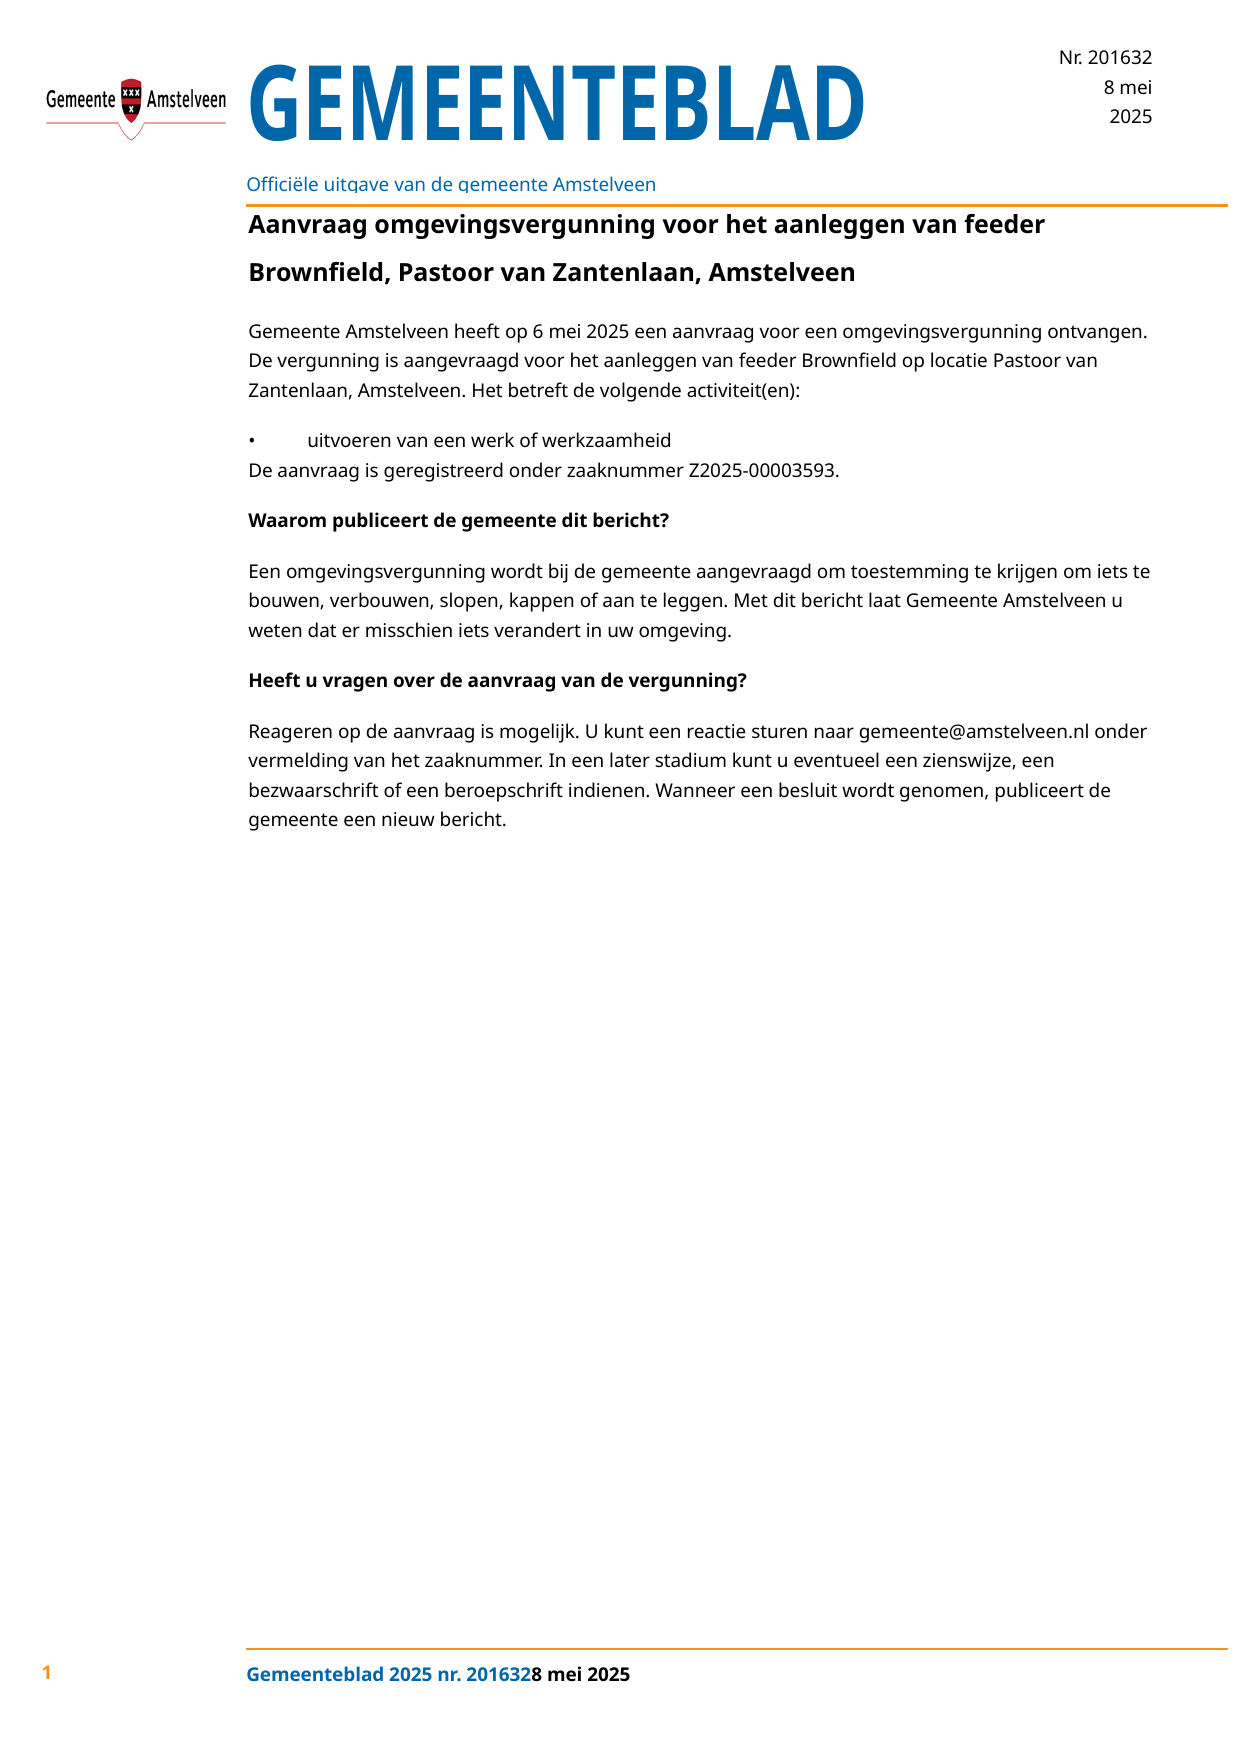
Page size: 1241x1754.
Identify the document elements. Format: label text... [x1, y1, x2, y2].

text Waarom publiceert de gemeente dit bericht? [248, 507, 1152, 533]
picture [41, 47, 231, 172]
text Gemeente Amstelveen heeft op 6 mei 2025 een aanvraag voor een omgevingsvergunning ontvangen. De vergunning is aangevraagd voor het aanleggen van feeder Brownfield op locatie Pastoor van Zantenlaan, Amstelveen. Het betreft de volgende activiteit(en): [248, 318, 1152, 403]
text Heeft u vragen over de aanvraag van de vergunning? [248, 667, 1152, 693]
text Een omgevingsvergunning wordt bij de gemeente aangevraagd om toestemming te krijgen om iets te bouwen, verbouwen, slopen, kappen of aan te leggen. Met dit bericht laat Gemeente Amstelveen u weten dat er misschien iets verandert in uw omgeving. [248, 558, 1152, 643]
text Reageren op de aanvraag is mogelijk. U kunt een reactie sturen naar gemeente@amstelveen.nl onder vermelding van het zaaknummer. In een later stadium kunt u eventueel een zienswijze, een bezwaarschrift of een beroepschrift indienen. Wanneer een besluit wordt genomen, publiceert de gemeente een nieuw bericht. [248, 718, 1152, 832]
list uitvoeren van een werk of werkzaamheid [248, 427, 1152, 453]
text De aanvraag is geregistreerd onder zaaknummer Z2025-00003593. [248, 457, 1152, 483]
text Aanvraag omgevingsvergunning voor het aanleggen van feeder Brownfield, Pastoor van Zantenlaan, Amstelveen [248, 207, 1152, 288]
